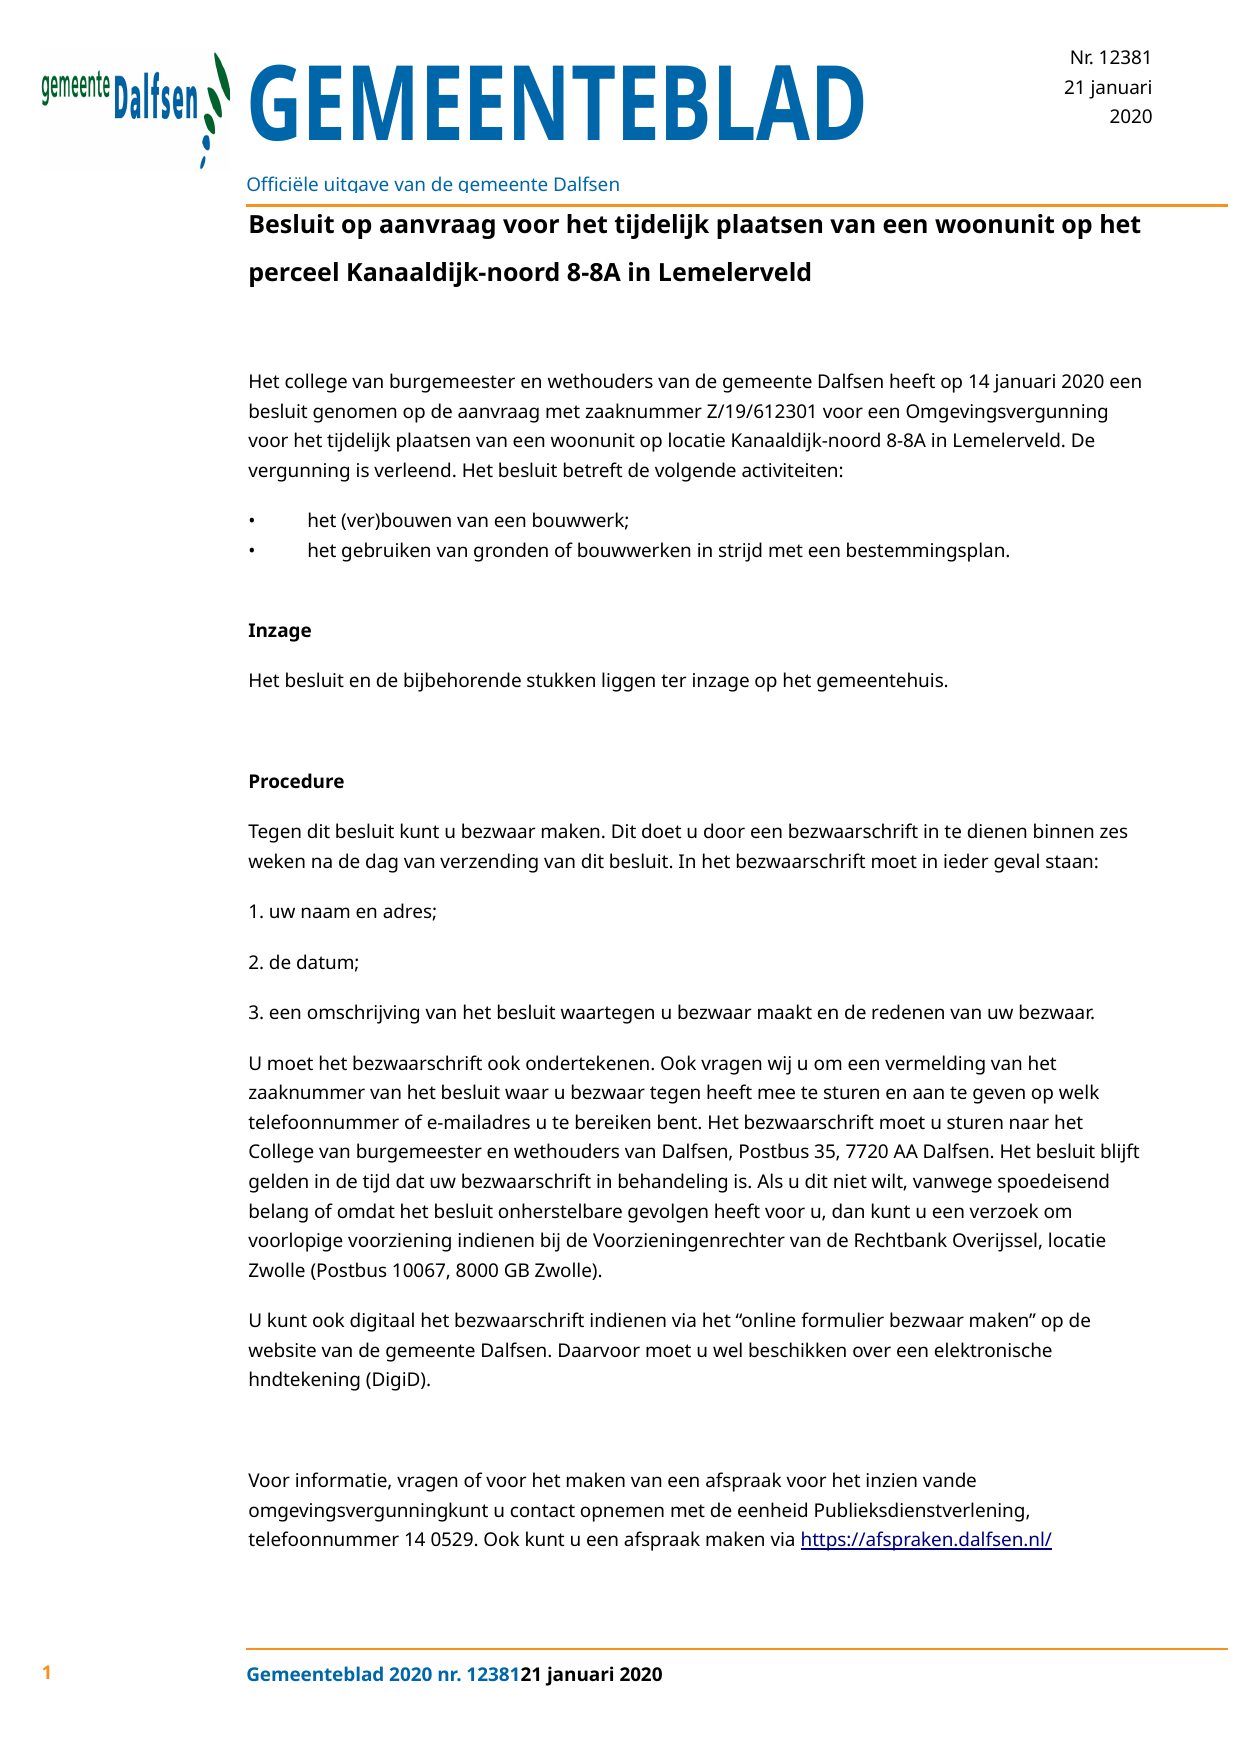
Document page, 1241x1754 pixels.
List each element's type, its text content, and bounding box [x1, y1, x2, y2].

text Besluit op aanvraag voor het tijdelijk plaatsen van een woonunit op het perceel Kanaaldijk-noord 8-8A in Lemelerveld [248, 207, 1152, 288]
text Procedure [248, 768, 1152, 794]
text U kunt ook digitaal het bezwaarschrift indienen via het “online formulier bezwaar maken” op de website van de gemeente Dalfsen. Daarvoor moet u wel beschikken over een elektronische hndtekening (DigiD). [248, 1307, 1152, 1392]
text Inzage [248, 617, 1152, 643]
text U moet het bezwaarschrift ook ondertekenen. Ook vragen wij u om een vermelding van het zaaknummer van het besluit waar u bezwaar tegen heeft mee te sturen en aan te geven op welk telefoonnummer of e-mailadres u te bereiken bent. Het bezwaarschrift moet u sturen naar het College van burgemeester en wethouders van Dalfsen, Postbus 35, 7720 AA Dalfsen. Het besluit blijft gelden in de tijd dat uw bezwaarschrift in behandeling is. Als u dit niet wilt, vanwege spoedeisend belang of omdat het besluit onherstelbare gevolgen heeft voor u, dan kunt u een verzoek om voorlopige voorziening indienen bij de Voorzieningenrechter van de Rechtbank Overijssel, locatie Zwolle (Postbus 10067, 8000 GB Zwolle). [248, 1050, 1152, 1283]
text Het besluit en de bijbehorende stukken liggen ter inzage op het gemeentehuis. [248, 667, 1152, 693]
list het gebruiken van gronden of bouwwerken in strijd met een bestemmingsplan. [248, 537, 1152, 563]
text 3. een omschrijving van het besluit waartegen u bezwaar maakt en de redenen van uw bezwaar. [248, 999, 1152, 1025]
text 2. de datum; [248, 949, 1152, 975]
text Tegen dit besluit kunt u bezwaar maken. Dit doet u door een bezwaarschrift in te dienen binnen zes weken na de dag van verzending van dit besluit. In het bezwaarschrift moet in ieder geval staan: [248, 819, 1152, 874]
text 1. uw naam en adres; [248, 899, 1152, 924]
list het (ver)bouwen van een bouwwerk; [248, 507, 1152, 533]
text Voor informatie, vragen of voor het maken van een afspraak voor het inzien vande omgevingsvergunningkunt u contact opnemen met de eenheid Publieksdienstverlening, telefoonnummer 14 0529. Ook kunt u een afspraak maken via https://afspraken.dalfsen.nl/ [248, 1467, 1152, 1552]
text Het college van burgemeester en wethouders van de gemeente Dalfsen heeft op 14 januari 2020 een besluit genomen op de aanvraag met zaaknummer Z/19/612301 voor een Omgevingsvergunning voor het tijdelijk plaatsen van een woonunit op locatie Kanaaldijk-noord 8-8A in Lemelerveld. De vergunning is verleend. Het besluit betreft de volgende activiteiten: [248, 368, 1152, 483]
picture [41, 47, 231, 172]
